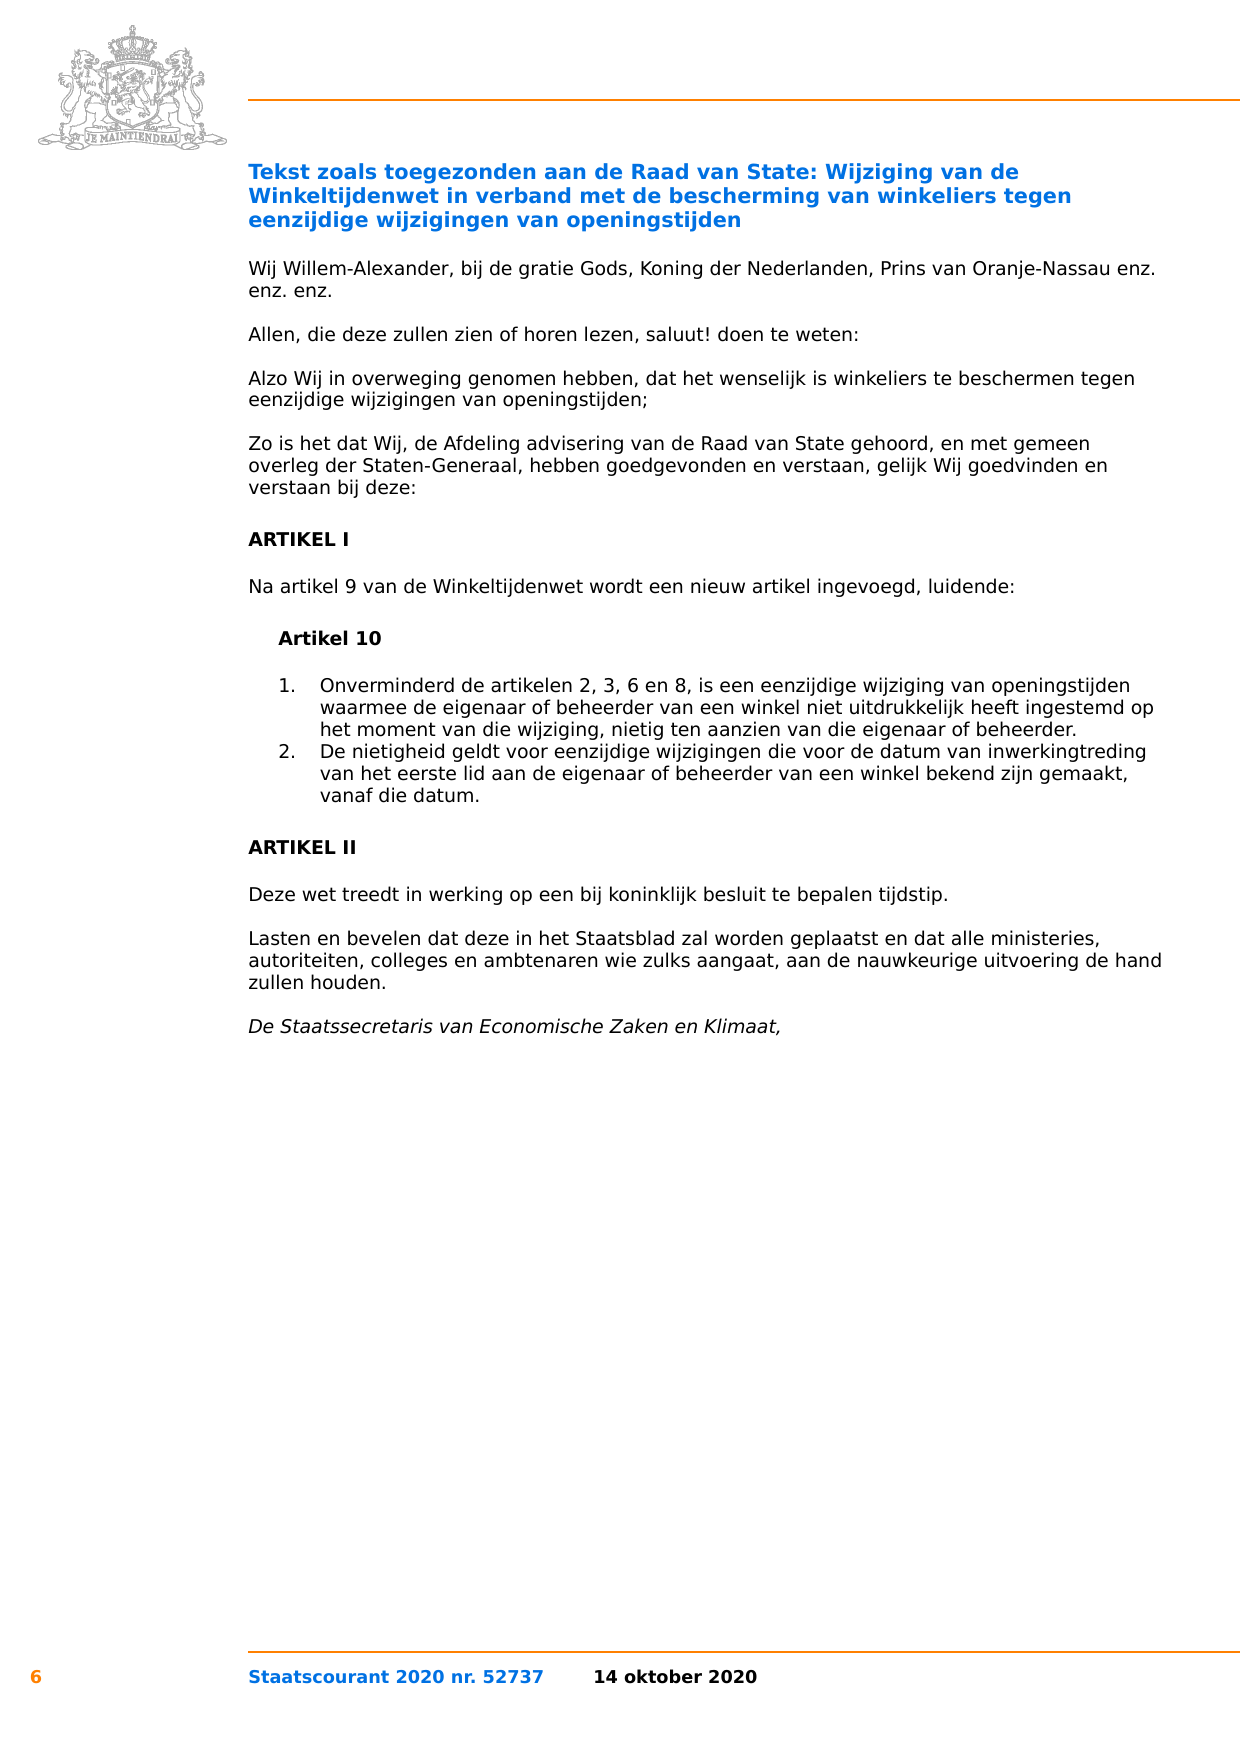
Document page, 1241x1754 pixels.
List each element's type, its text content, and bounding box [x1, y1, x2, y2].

text 2. De nietigheid geldt voor eenzijdige wijzigingen die voor de datum van inwerkingtreding van het eerste lid aan de eigenaar of beheerder van een winkel bekend zijn gemaakt, vanaf die datum. [278, 741, 1163, 807]
text De Staatssecretaris van Economische Zaken en Klimaat, [248, 1016, 1163, 1038]
subtitle ARTIKEL II [248, 837, 1163, 859]
text 1. Onverminderd de artikelen 2, 3, 6 en 8, is een eenzijdige wijziging van openingstijden waarmee de eigenaar of beheerder van een winkel niet uitdrukkelijk heeft ingestemd op het moment van die wijziging, nietig ten aanzien van die eigenaar of beheerder. [278, 675, 1163, 741]
text Wij Willem-Alexander, bij de gratie Gods, Koning der Nederlanden, Prins van Oranje-Nassau enz. enz. enz. [248, 258, 1163, 302]
text Zo is het dat Wij, de Afdeling advisering van de Raad van State gehoord, en met gemeen overleg der Staten-Generaal, hebben goedgevonden en verstaan, gelijk Wij goedvinden en verstaan bij deze: [248, 433, 1163, 499]
text Deze wet treedt in werking op een bij koninklijk besluit te bepalen tijdstip. [248, 884, 1163, 906]
text Alzo Wij in overweging genomen hebben, dat het wenselijk is winkeliers te beschermen tegen eenzijdige wijzigingen van openingstijden; [248, 367, 1163, 411]
text Lasten en bevelen dat deze in het Staatsblad zal worden geplaatst en dat alle ministeries, autoriteiten, colleges en ambtenaren wie zulks aangaat, aan de nauwkeurige uitvoering de hand zullen houden. [248, 928, 1163, 994]
subtitle ARTIKEL I [248, 529, 1163, 551]
subtitle Tekst zoals toegezonden aan de Raad van State: Wijziging van de Winkeltijdenwet in verband met de bescherming van winkeliers tegen eenzijdige wijzigingen van openingstijden [248, 160, 1163, 233]
subtitle Artikel 10 [278, 628, 1163, 650]
text Allen, die deze zullen zien of horen lezen, saluut! doen te weten: [248, 323, 1163, 346]
text Na artikel 9 van de Winkeltijdenwet wordt een nieuw artikel ingevoegd, luidende: [248, 576, 1163, 598]
picture [38, 25, 227, 150]
